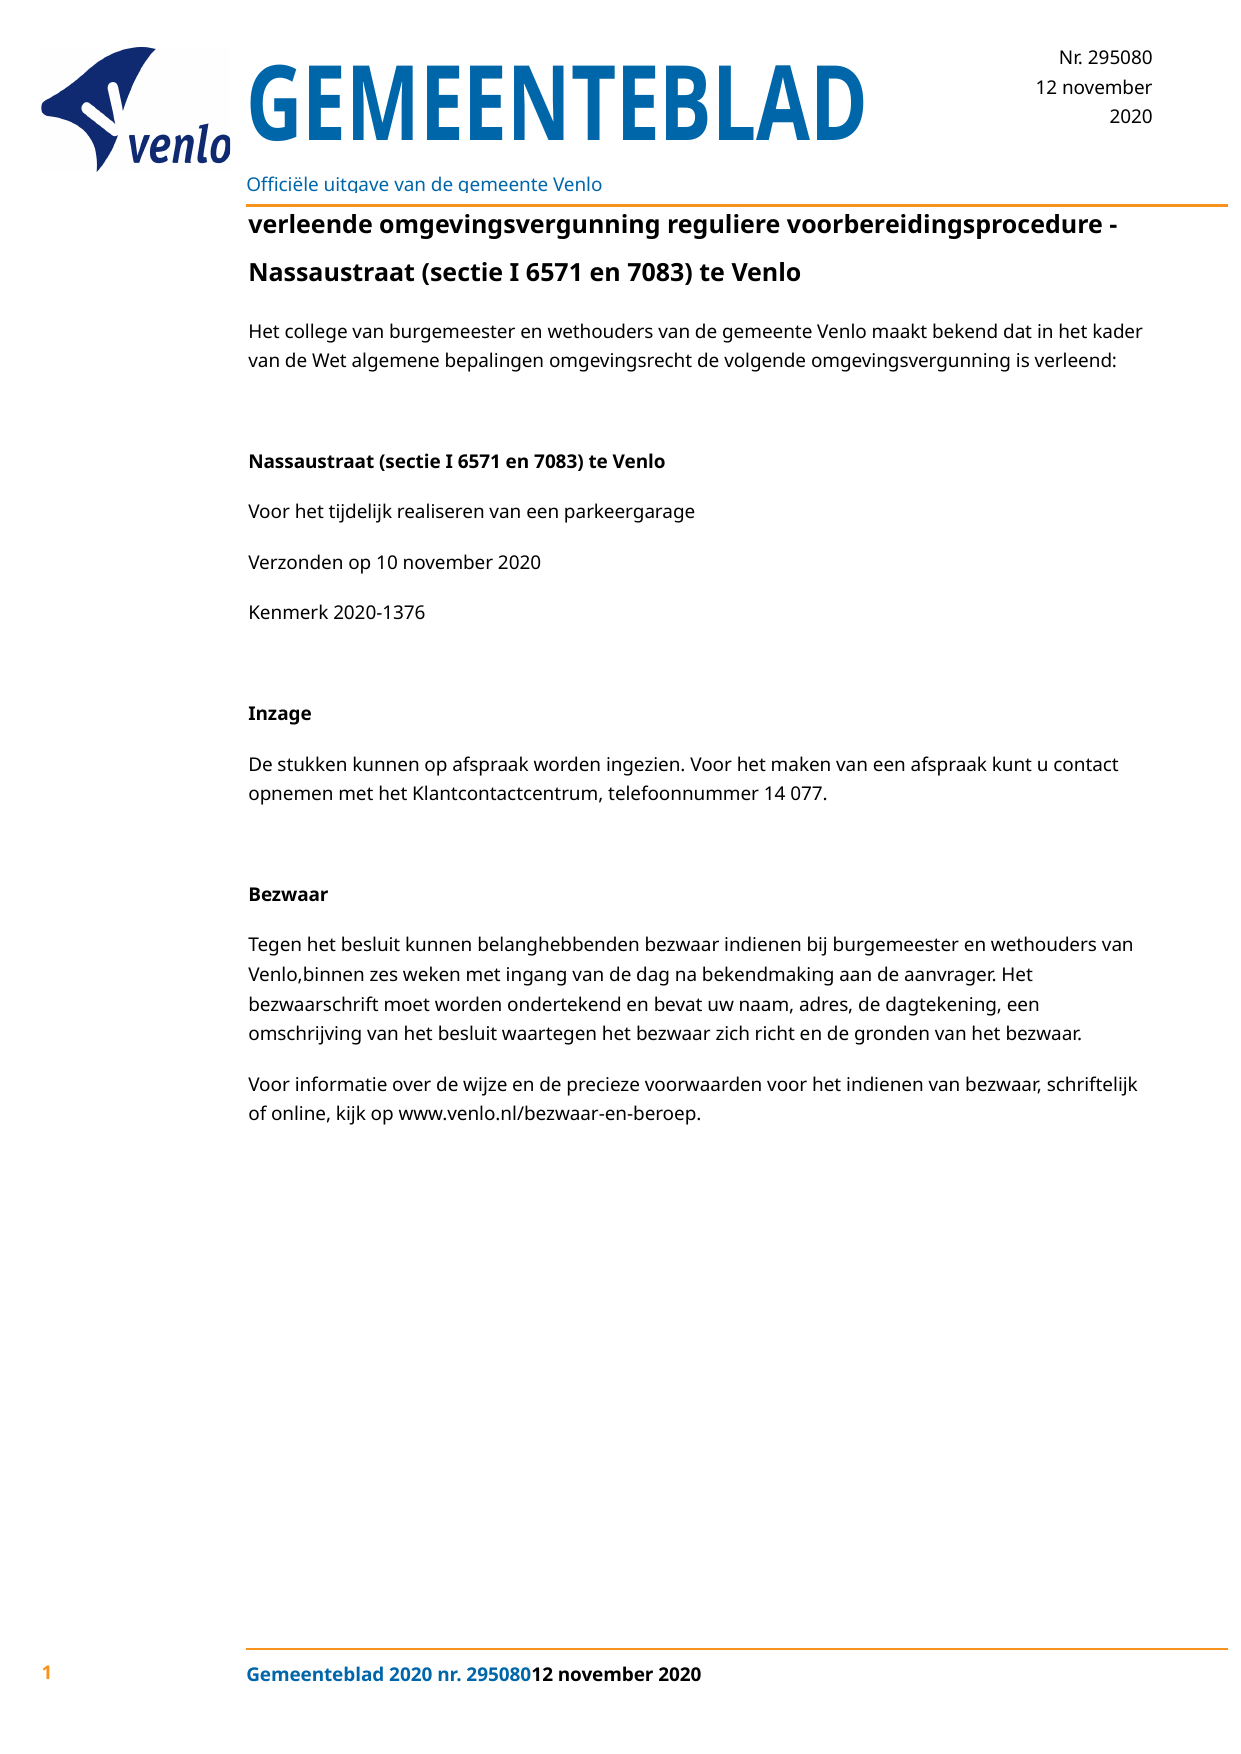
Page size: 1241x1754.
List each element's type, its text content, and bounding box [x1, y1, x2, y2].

text Kenmerk 2020-1376 [248, 599, 1152, 625]
text Inzage [248, 700, 1152, 726]
text Tegen het besluit kunnen belanghebbenden bezwaar indienen bij burgemeester en wethouders van Venlo,binnen zes weken met ingang van de dag na bekendmaking aan de aanvrager. Het bezwaarschrift moet worden ondertekend en bevat uw naam, adres, de dagtekening, een omschrijving van het besluit waartegen het bezwaar zich richt en de gronden van het bezwaar. [248, 932, 1152, 1046]
text Voor het tijdelijk realiseren van een parkeergarage [248, 499, 1152, 524]
text Het college van burgemeester en wethouders van de gemeente Venlo maakt bekend dat in het kader van de Wet algemene bepalingen omgevingsrecht de volgende omgevingsvergunning is verleend: [248, 318, 1152, 373]
text verleende omgevingsvergunning reguliere voorbereidingsprocedure - Nassaustraat (sectie I 6571 en 7083) te Venlo [248, 207, 1152, 288]
text De stukken kunnen op afspraak worden ingezien. Voor het maken van een afspraak kunt u contact opnemen met het Klantcontactcentrum, telefoonnummer 14 077. [248, 751, 1152, 806]
text Voor informatie over de wijze en de precieze voorwaarden voor het indienen van bezwaar, schriftelijk of online, kijk op www.venlo.nl/bezwaar-en-beroep. [248, 1071, 1152, 1126]
picture [41, 47, 231, 172]
text Bezwaar [248, 881, 1152, 907]
text Verzonden op 10 november 2020 [248, 549, 1152, 575]
text Nassaustraat (sectie I 6571 en 7083) te Venlo [248, 448, 1152, 474]
